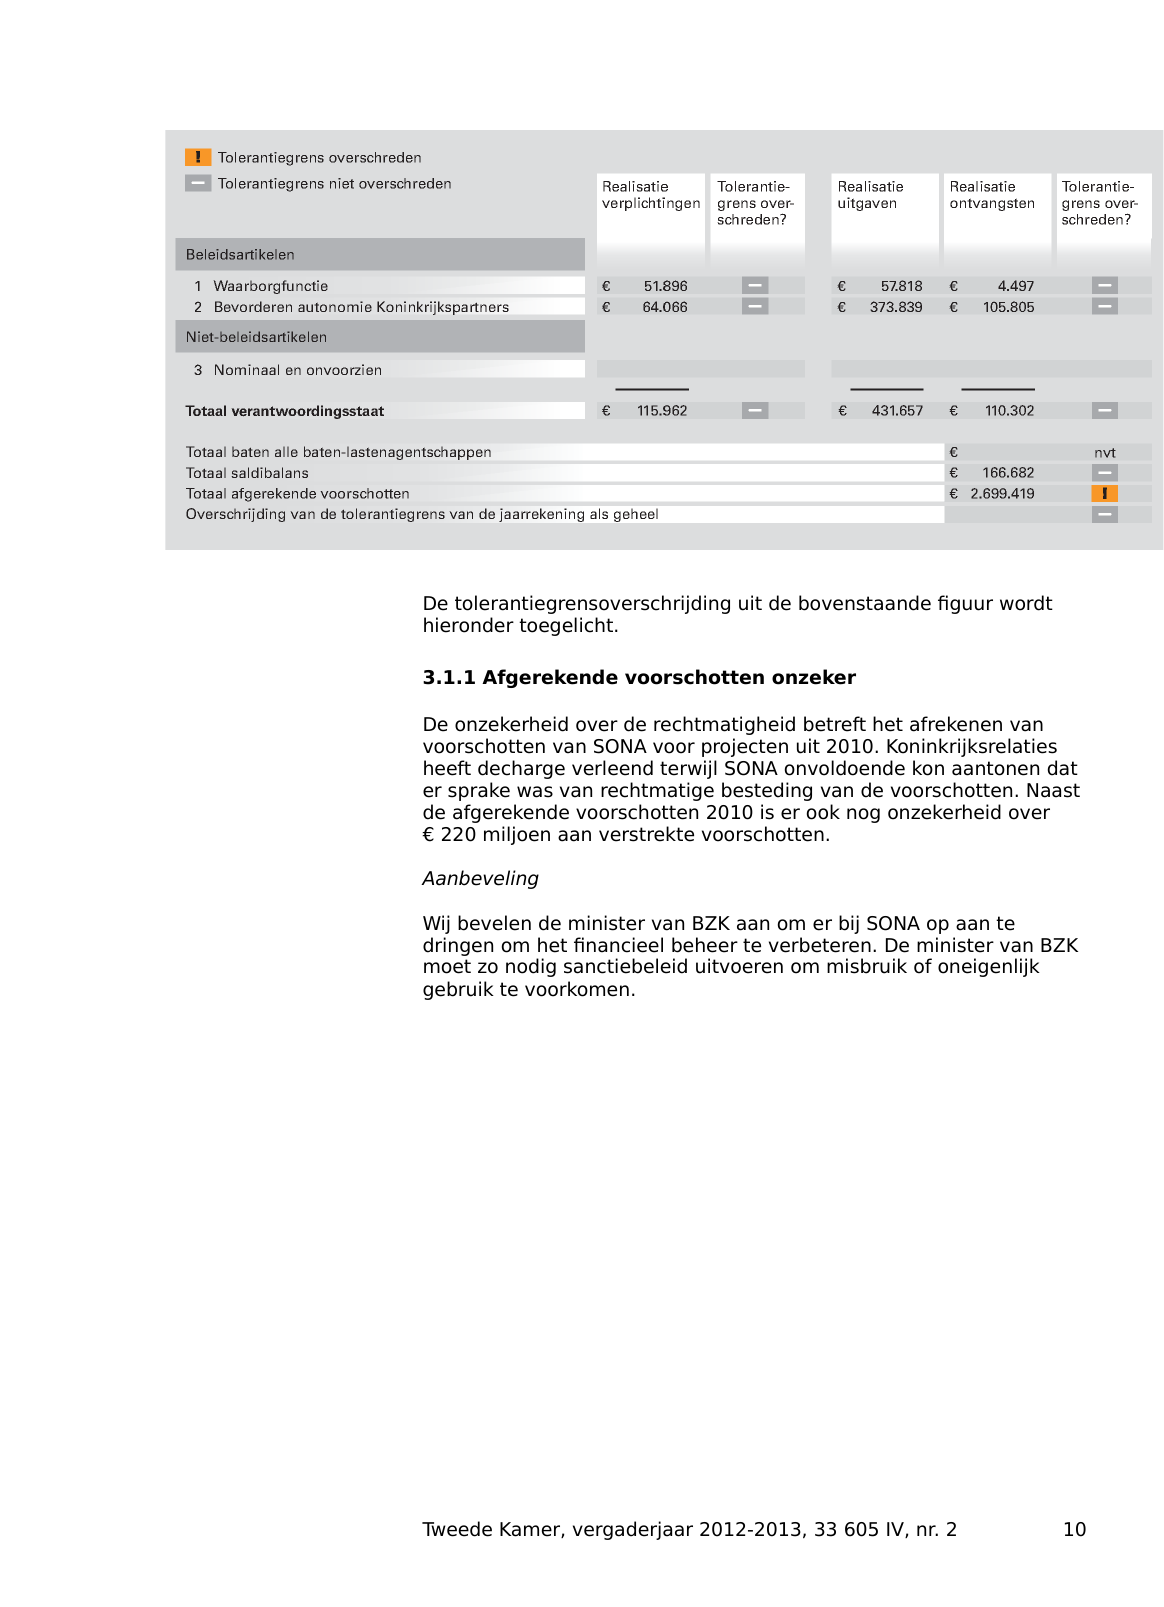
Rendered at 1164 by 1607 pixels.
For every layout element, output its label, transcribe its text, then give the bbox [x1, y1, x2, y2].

text De onzekerheid over de rechtmatigheid betreft het afrekenen van voorschotten van SONA voor projecten uit 2010. Koninkrijksrelaties heeft decharge verleend terwijl SONA onvoldoende kon aantonen dat er sprake was van rechtmatige besteding van de voorschotten. Naast de afgerekende voorschotten 2010 is er ook nog onzekerheid over € 220 miljoen aan verstrekte voorschotten. [422, 714, 1087, 846]
text De tolerantiegrensoverschrijding uit de bovenstaande figuur wordt hieronder toegelicht. [422, 593, 1087, 637]
subtitle 3.1.1 Afgerekende voorschotten onzeker [422, 667, 1087, 689]
subtitle Aanbeveling [422, 868, 1087, 890]
picture [165, 130, 1164, 550]
text Wij bevelen de minister van BZK aan om er bij SONA op aan te dringen om het financieel beheer te verbeteren. De minister van BZK moet zo nodig sanctiebeleid uitvoeren om misbruik of oneigenlijk gebruik te voorkomen. [422, 912, 1087, 1000]
